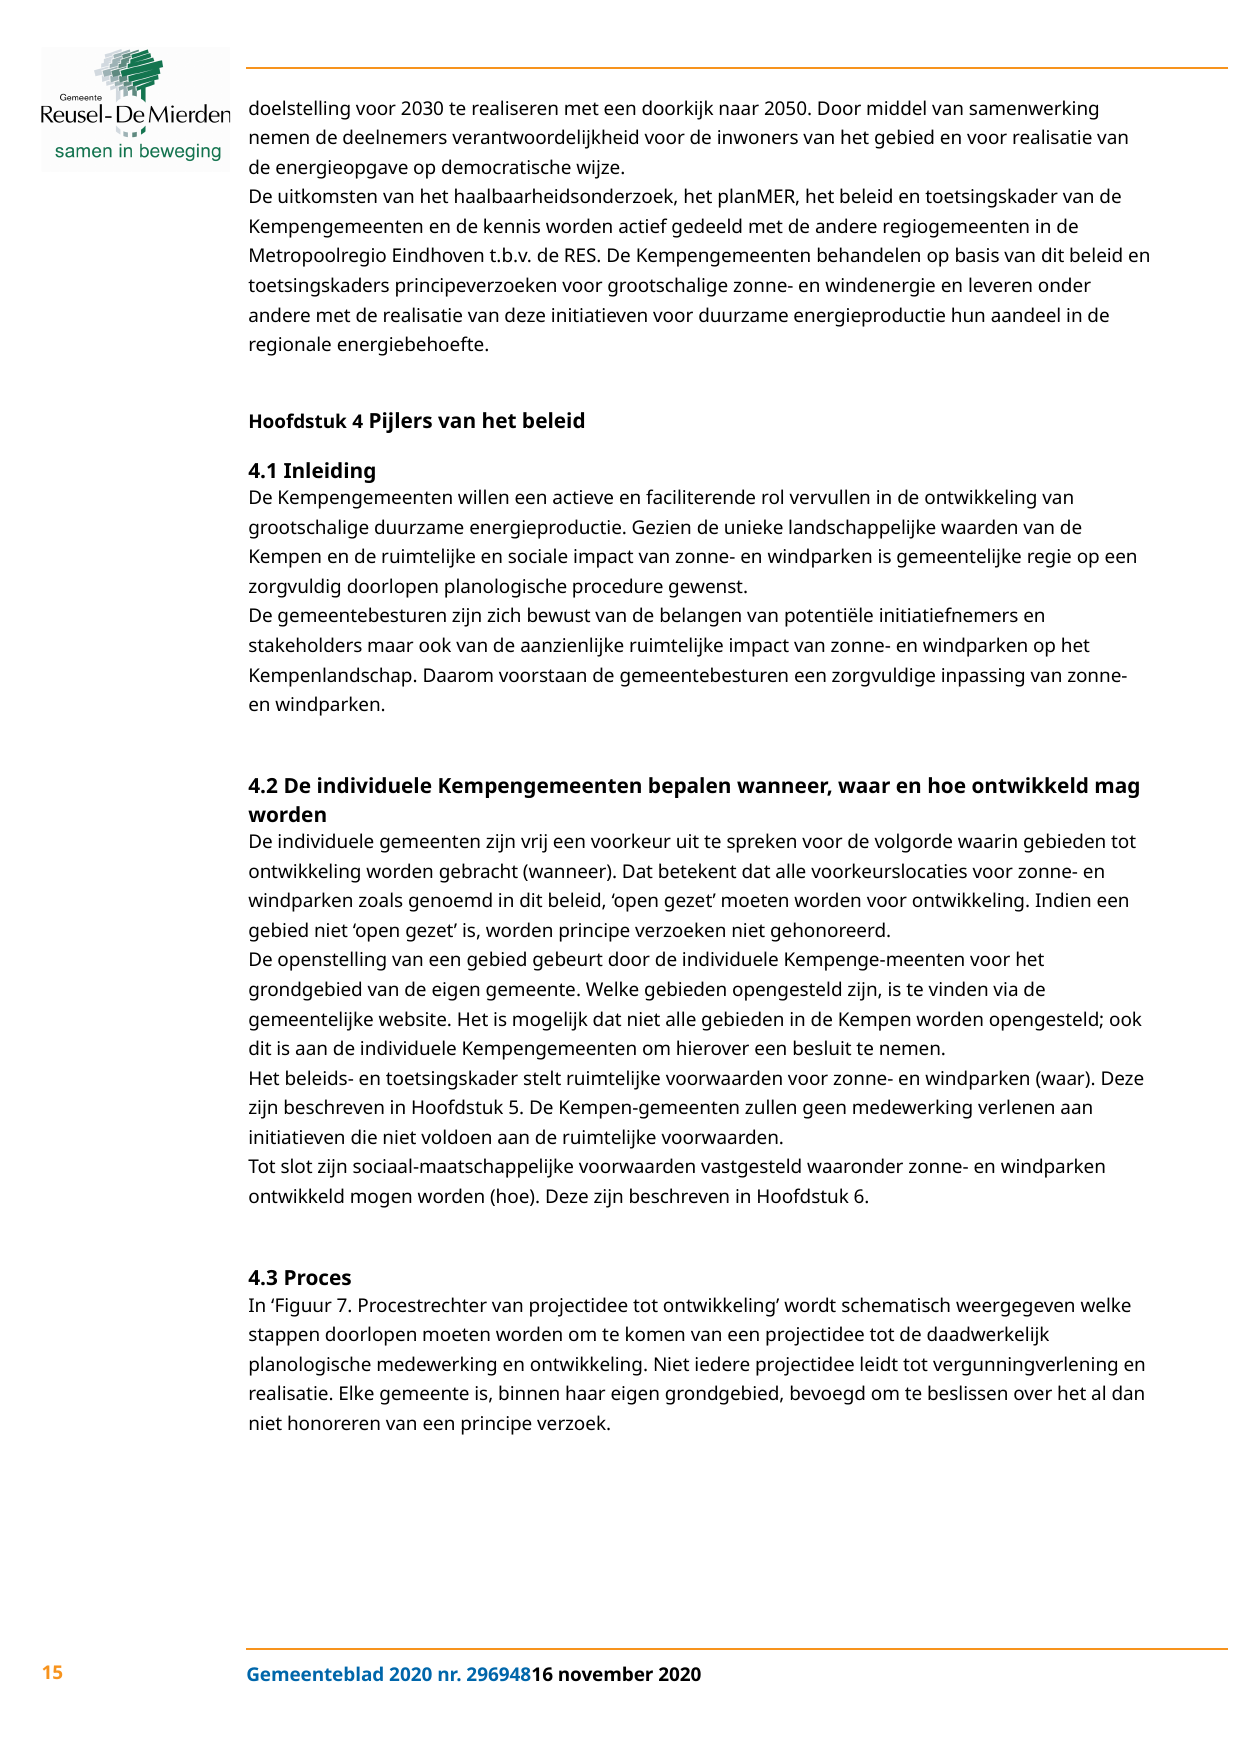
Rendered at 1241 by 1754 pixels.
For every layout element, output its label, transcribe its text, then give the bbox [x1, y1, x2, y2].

text 4.2 De individuele Kempengemeenten bepalen wanneer, waar en hoe ontwikkeld mag worden [248, 771, 1152, 828]
text Hoofdstuk 4 Pijlers van het beleid [248, 407, 1152, 435]
text De individuele gemeenten zijn vrij een voorkeur uit te spreken voor de volgorde waarin gebieden tot ontwikkeling worden gebracht (wanneer). Dat betekent dat alle voorkeurslocaties voor zonne- en windparken zoals genoemd in dit beleid, ‘open gezet’ moeten worden voor ontwikkeling. Indien een gebied niet ‘open gezet’ is, worden principe verzoeken niet gehonoreerd. [248, 828, 1152, 943]
text Het beleids- en toetsingskader stelt ruimtelijke voorwaarden voor zonne- en windparken (waar). Deze zijn beschreven in Hoofdstuk 5. De Kempen-gemeenten zullen geen medewerking verlenen aan initiatieven die niet voldoen aan de ruimtelijke voorwaarden. [248, 1065, 1152, 1150]
text In ‘Figuur 7. Procestrechter van projectidee tot ontwikkeling’ wordt schematisch weergegeven welke stappen doorlopen moeten worden om te komen van een projectidee tot de daadwerkelijk planologische medewerking en ontwikkeling. Niet iedere projectidee leidt tot vergunningverlening en realisatie. Elke gemeente is, binnen haar eigen grondgebied, bevoegd om te beslissen over het al dan niet honoreren van een principe verzoek. [248, 1292, 1152, 1436]
text Tot slot zijn sociaal-maatschappelijke voorwaarden vastgesteld waaronder zonne- en windparken ontwikkeld mogen worden (hoe). Deze zijn beschreven in Hoofdstuk 6. [248, 1154, 1152, 1209]
text 4.1 Inleiding [248, 456, 1152, 484]
text 4.3 Proces [248, 1263, 1152, 1292]
text De gemeentebesturen zijn zich bewust van de belangen van potentiële initiatiefnemers en stakeholders maar ook van de aanzienlijke ruimtelijke impact van zonne- en windparken op het Kempenlandschap. Daarom voorstaan de gemeentebesturen een zorgvuldige inpassing van zonne- en windparken. [248, 603, 1152, 717]
text De uitkomsten van het haalbaarheidsonderzoek, het planMER, het beleid en toetsingskader van de Kempengemeenten en de kennis worden actief gedeeld met de andere regiogemeenten in de Metropoolregio Eindhoven t.b.v. de RES. De Kempengemeenten behandelen op basis van dit beleid en toetsingskaders principeverzoeken voor grootschalige zonne- en windenergie en leveren onder andere met de realisatie van deze initiatieven voor duurzame energieproductie hun aandeel in de regionale energiebehoefte. [248, 183, 1152, 357]
text De Kempengemeenten willen een actieve en faciliterende rol vervullen in de ontwikkeling van grootschalige duurzame energieproductie. Gezien de unieke landschappelijke waarden van de Kempen en de ruimtelijke en sociale impact van zonne- en windparken is gemeentelijke regie op een zorgvuldig doorlopen planologische procedure gewenst. [248, 484, 1152, 599]
text De openstelling van een gebied gebeurt door de individuele Kempenge-meenten voor het grondgebied van de eigen gemeente. Welke gebieden opengesteld zijn, is te vinden via de gemeentelijke website. Het is mogelijk dat niet alle gebieden in de Kempen worden opengesteld; ook dit is aan de individuele Kempengemeenten om hierover een besluit te nemen. [248, 947, 1152, 1061]
text doelstelling voor 2030 te realiseren met een doorkijk naar 2050. Door middel van samenwerking nemen de deelnemers verantwoordelijkheid voor de inwoners van het gebied en voor realisatie van de energieopgave op democratische wijze. [248, 95, 1152, 180]
picture [41, 47, 231, 172]
